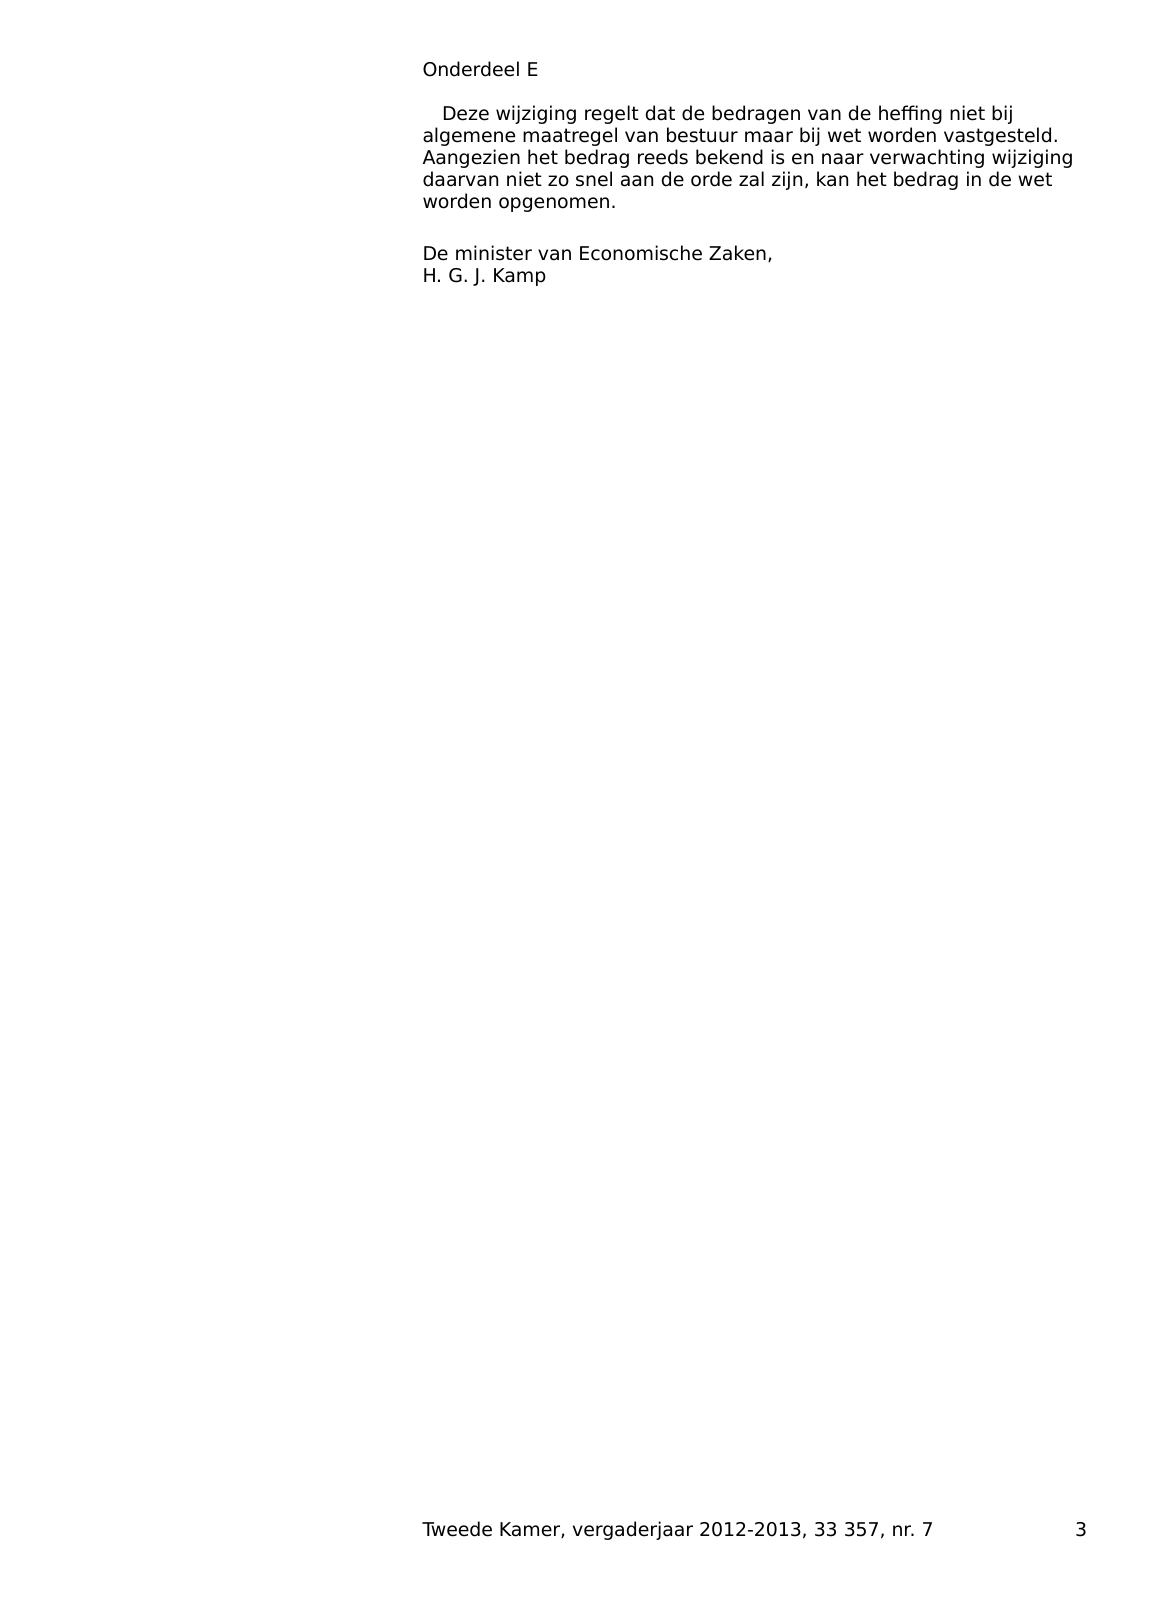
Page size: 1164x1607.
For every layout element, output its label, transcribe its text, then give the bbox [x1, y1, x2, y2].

subtitle Onderdeel E [422, 59, 1087, 81]
text Deze wijziging regelt dat de bedragen van de heffing niet bij algemene maatregel van bestuur maar bij wet worden vastgesteld. Aangezien het bedrag reeds bekend is en naar verwachting wijziging daarvan niet zo snel aan de orde zal zijn, kan het bedrag in de wet worden opgenomen. [422, 103, 1087, 213]
text De minister van Economische Zaken, H. G. J. Kamp [422, 243, 1087, 287]
